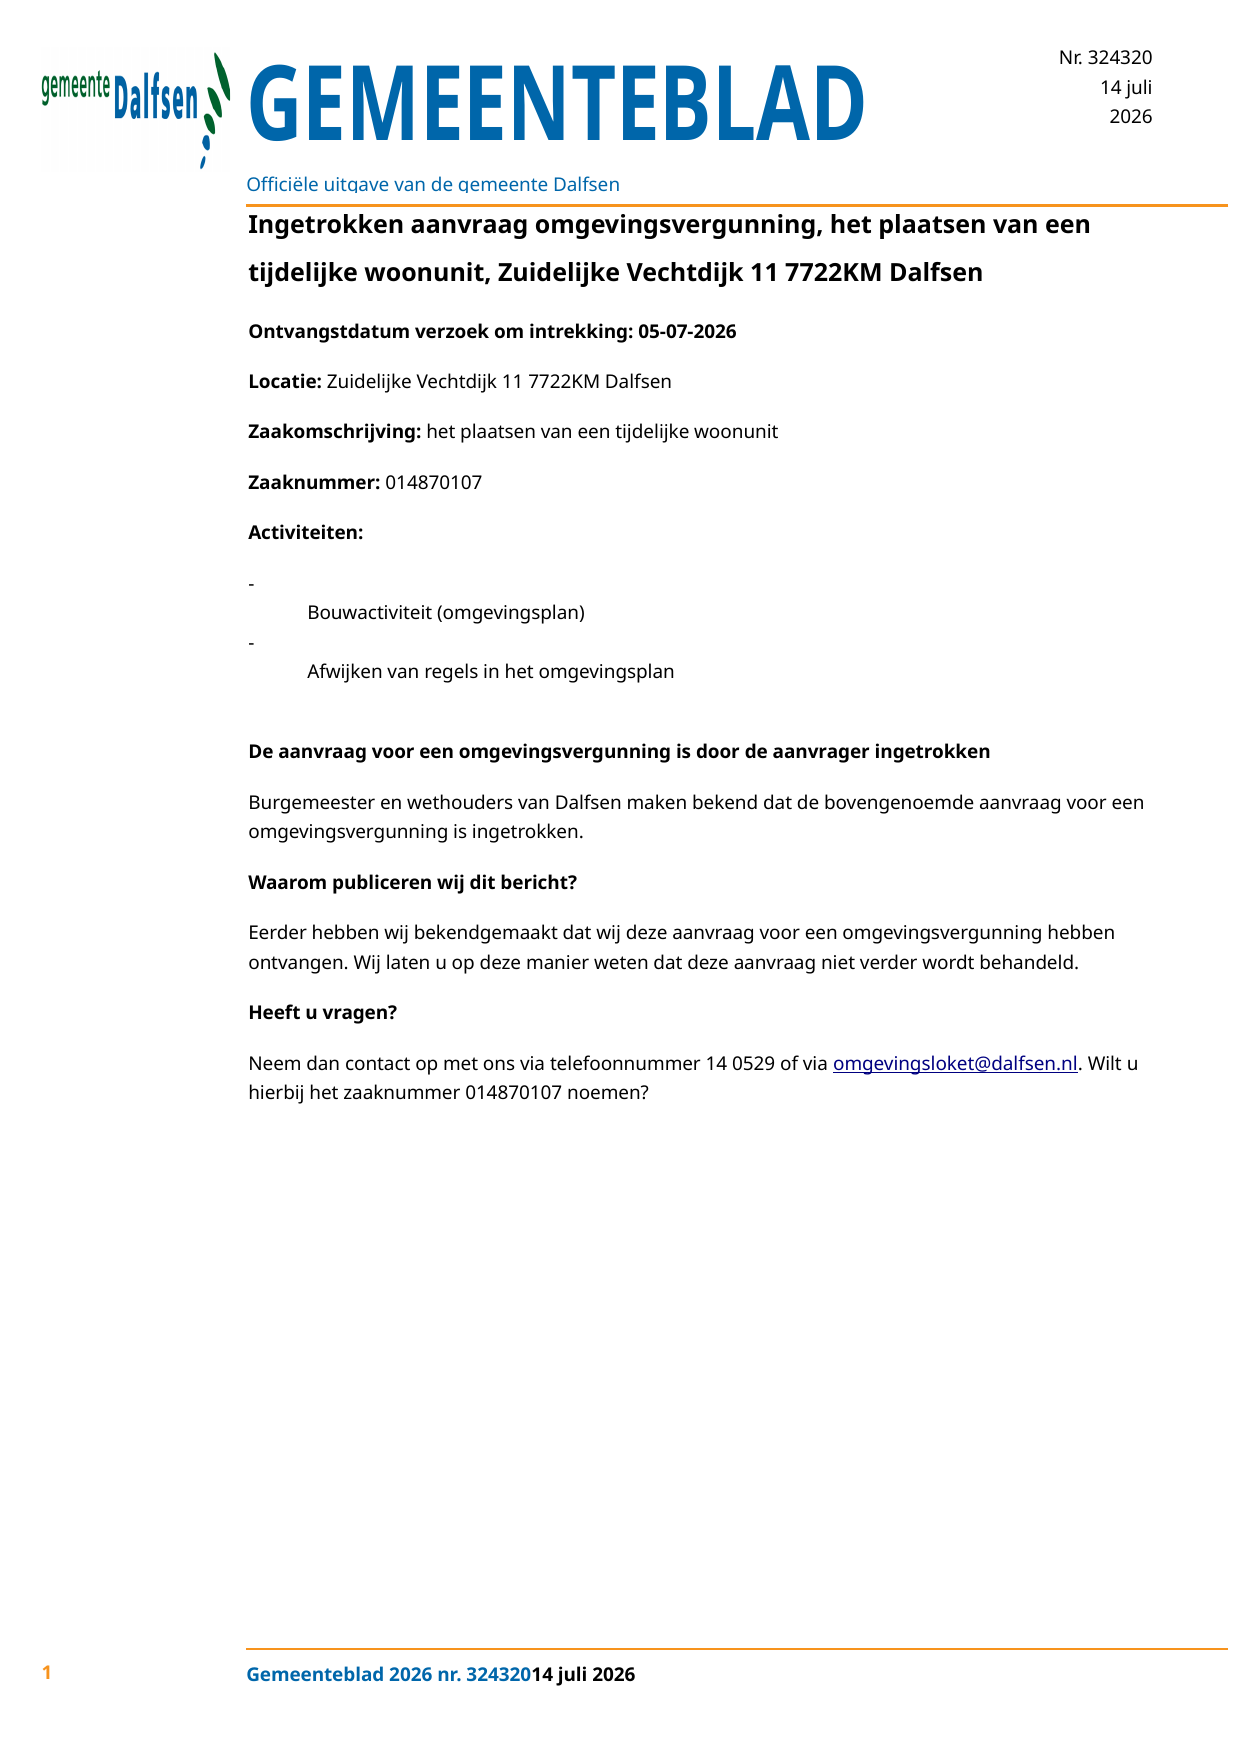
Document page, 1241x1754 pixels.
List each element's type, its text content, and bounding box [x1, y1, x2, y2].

text Zaakomschrijving: het plaatsen van een tijdelijke woonunit [248, 419, 1152, 444]
text Waarom publiceren wij dit bericht? [248, 869, 1152, 895]
text Ingetrokken aanvraag omgevingsvergunning, het plaatsen van een tijdelijke woonunit, Zuidelijke Vechtdijk 11 7722KM Dalfsen [248, 207, 1152, 288]
text Neem dan contact op met ons via telefoonnummer 14 0529 of via omgevingsloket@dalfsen.nl. Wilt u hierbij het zaaknummer 014870107 noemen? [248, 1050, 1152, 1105]
text Activiteiten: [248, 519, 1152, 545]
text Burgemeester en wethouders van Dalfsen maken bekend dat de bovengenoemde aanvraag voor een omgevingsvergunning is ingetrokken. [248, 789, 1152, 844]
list Afwijken van regels in het omgevingsplan [248, 659, 1152, 684]
text Locatie: Zuidelijke Vechtdijk 11 7722KM Dalfsen [248, 368, 1152, 394]
text Heeft u vragen? [248, 999, 1152, 1025]
text Zaaknummer: 014870107 [248, 469, 1152, 495]
text Eerder hebben wij bekendgemaakt dat wij deze aanvraag voor een omgevingsvergunning hebben ontvangen. Wij laten u op deze manier weten dat deze aanvraag niet verder wordt behandeld. [248, 919, 1152, 975]
text Ontvangstdatum verzoek om intrekking: 05-07-2026 [248, 318, 1152, 344]
picture [41, 47, 231, 172]
text De aanvraag voor een omgevingsvergunning is door de aanvrager ingetrokken [248, 739, 1152, 764]
list Bouwactiviteit (omgevingsplan) [248, 599, 1152, 625]
